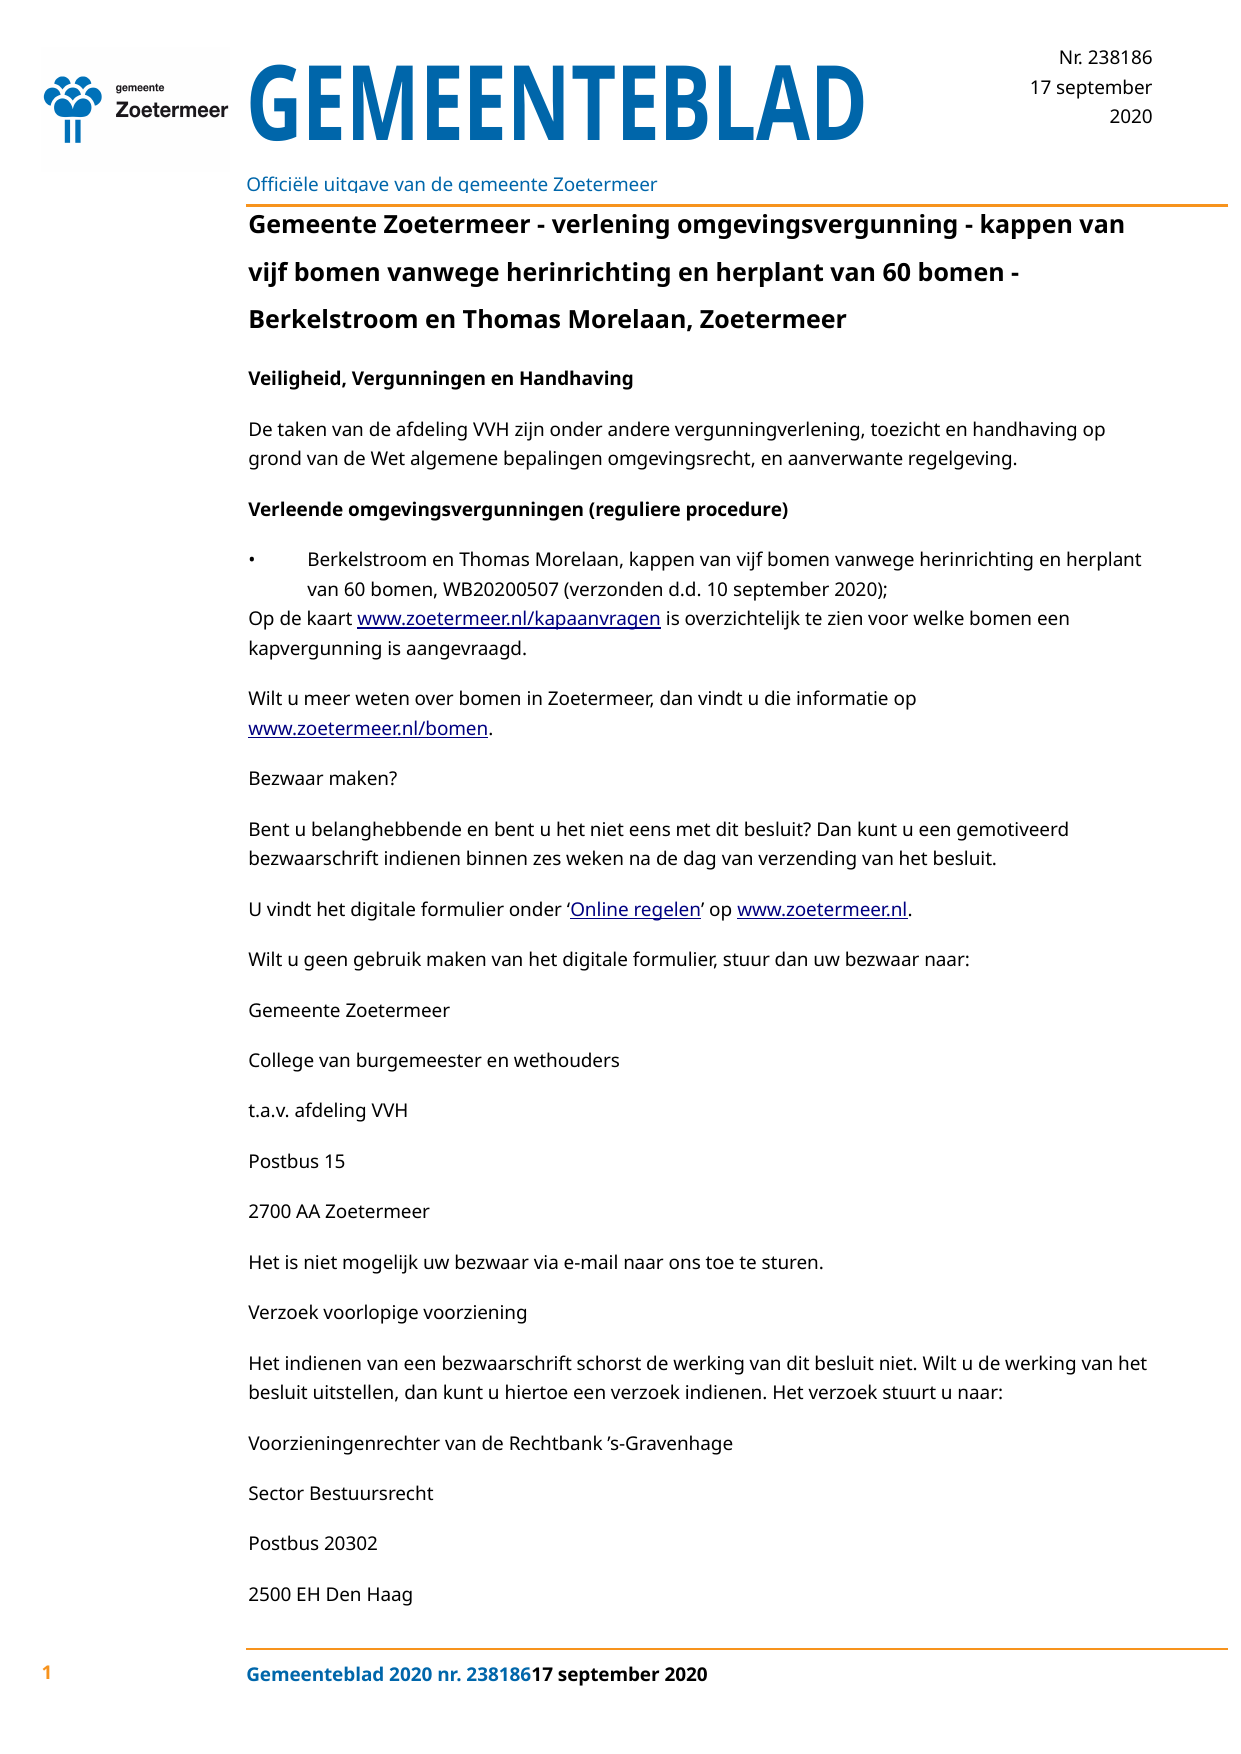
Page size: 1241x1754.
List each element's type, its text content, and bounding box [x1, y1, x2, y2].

text U vindt het digitale formulier onder ‘Online regelen’ op www.zoetermeer.nl. [248, 896, 1152, 922]
text Bezwaar maken? [248, 766, 1152, 791]
text 2500 EH Den Haag [248, 1581, 1152, 1607]
text Bent u belanghebbende en bent u het niet eens met dit besluit? Dan kunt u een gemotiveerd bezwaarschrift indienen binnen zes weken na de dag van verzending van het besluit. [248, 816, 1152, 871]
text Het is niet mogelijk uw bezwaar via e-mail naar ons toe te sturen. [248, 1249, 1152, 1274]
text Gemeente Zoetermeer [248, 997, 1152, 1022]
picture [41, 47, 231, 172]
text t.a.v. afdeling VVH [248, 1098, 1152, 1123]
text Wilt u geen gebruik maken van het digitale formulier, stuur dan uw bezwaar naar: [248, 946, 1152, 972]
list Berkelstroom en Thomas Morelaan, kappen van vijf bomen vanwege herinrichting en herplant van 60 bomen, WB20200507 (verzonden d.d. 10 september 2020); [248, 546, 1152, 602]
text Verzoek voorlopige voorziening [248, 1299, 1152, 1325]
text Op de kaart www.zoetermeer.nl/kapaanvragen is overzichtelijk te zien voor welke bomen een kapvergunning is aangevraagd. [248, 606, 1152, 661]
text De taken van de afdeling VVH zijn onder andere vergunningverlening, toezicht en handhaving op grond van de Wet algemene bepalingen omgevingsrecht, en aanverwante regelgeving. [248, 416, 1152, 471]
text Wilt u meer weten over bomen in Zoetermeer, dan vindt u die informatie op www.zoetermeer.nl/bomen. [248, 686, 1152, 741]
text 2700 AA Zoetermeer [248, 1198, 1152, 1224]
text Verleende omgevingsvergunningen (reguliere procedure) [248, 496, 1152, 522]
text Veiligheid, Vergunningen en Handhaving [248, 366, 1152, 391]
text Voorzieningenrechter van de Rechtbank ’s-Gravenhage [248, 1430, 1152, 1455]
text Postbus 20302 [248, 1531, 1152, 1556]
text Gemeente Zoetermeer - verlening omgevingsvergunning - kappen van vijf bomen vanwege herinrichting en herplant van 60 bomen - Berkelstroom en Thomas Morelaan, Zoetermeer [248, 207, 1152, 336]
text College van burgemeester en wethouders [248, 1047, 1152, 1073]
text Het indienen van een bezwaarschrift schorst de werking van dit besluit niet. Wilt u de werking van het besluit uitstellen, dan kunt u hiertoe een verzoek indienen. Het verzoek stuurt u naar: [248, 1350, 1152, 1405]
text Postbus 15 [248, 1148, 1152, 1174]
text Sector Bestuursrecht [248, 1480, 1152, 1506]
